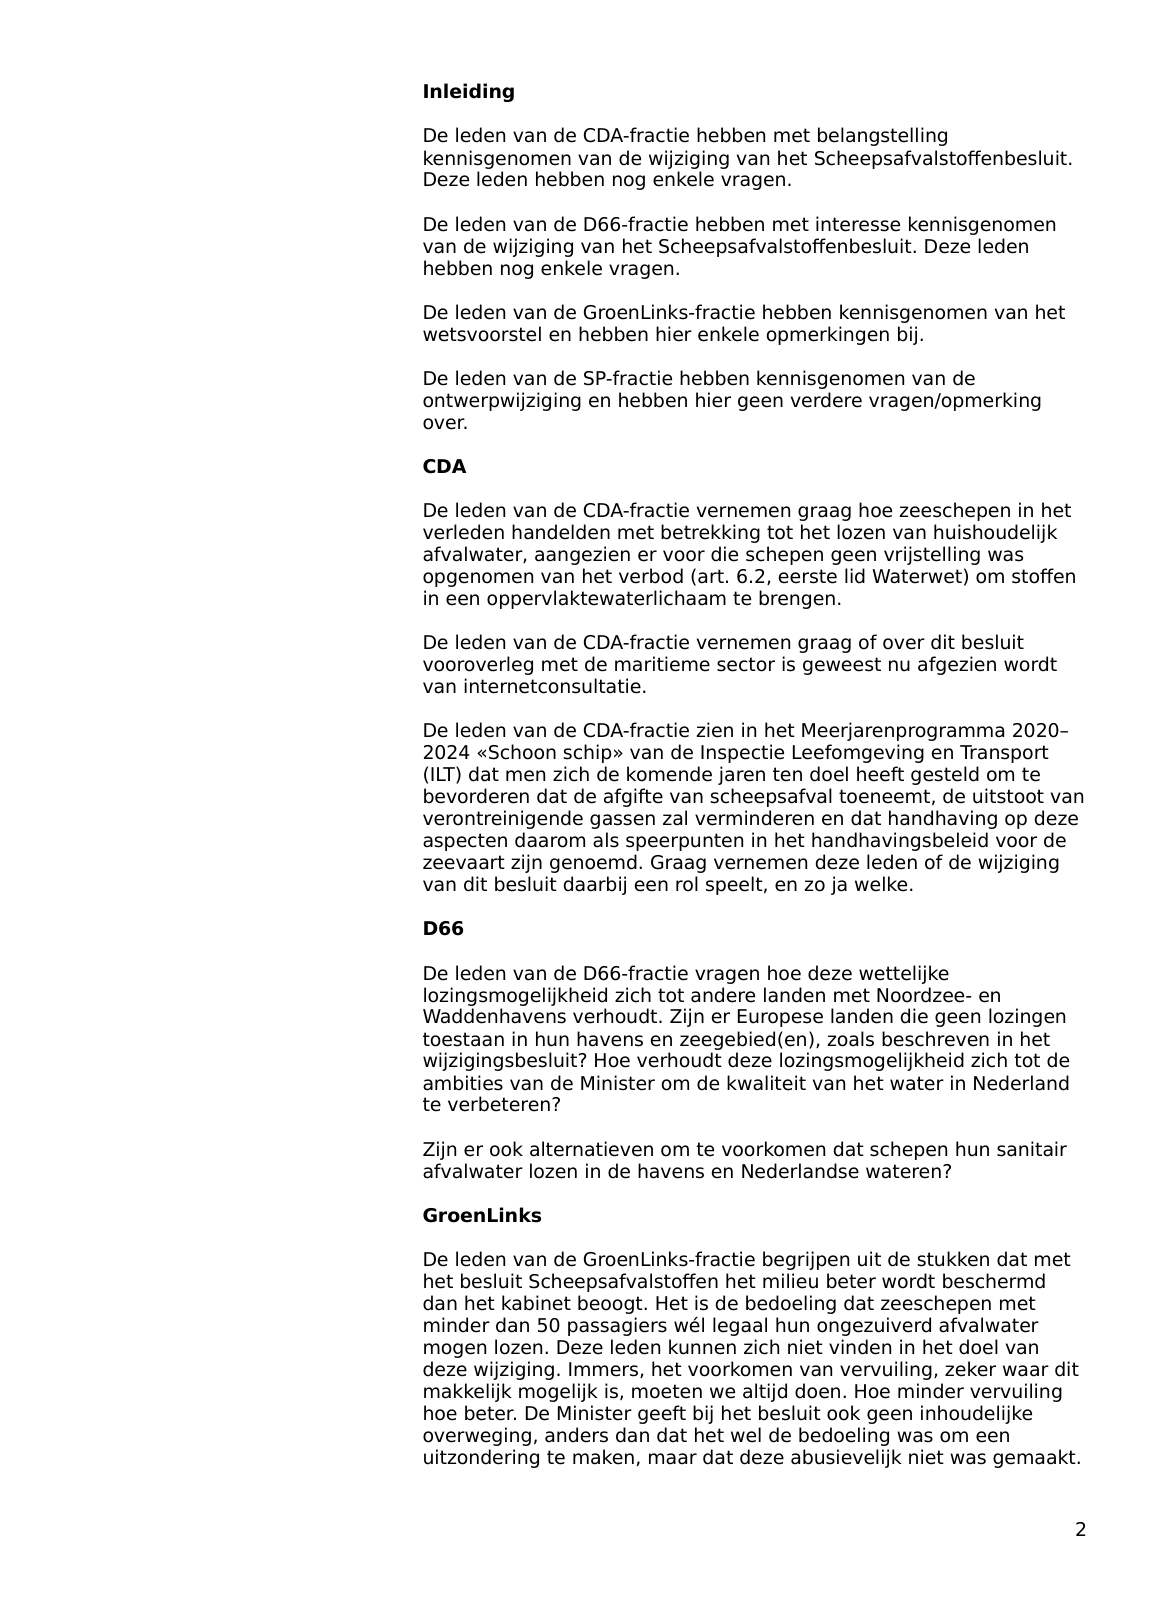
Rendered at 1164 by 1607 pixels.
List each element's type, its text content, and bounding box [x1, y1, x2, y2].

text De leden van de D66-fractie hebben met interesse kennisgenomen van de wijziging van het Scheepsafvalstoffenbesluit. Deze leden hebben nog enkele vragen. [422, 213, 1087, 279]
text Zijn er ook alternatieven om te voorkomen dat schepen hun sanitair afvalwater lozen in de havens en Nederlandse wateren? [422, 1138, 1087, 1182]
text De leden van de GroenLinks-fractie hebben kennisgenomen van het wetsvoorstel en hebben hier enkele opmerkingen bij. [422, 302, 1087, 346]
text De leden van de CDA-fractie vernemen graag of over dit besluit vooroverleg met de maritieme sector is geweest nu afgezien wordt van internetconsultatie. [422, 632, 1087, 698]
text De leden van de SP-fractie hebben kennisgenomen van de ontwerpwijziging en hebben hier geen verdere vragen/opmerking over. [422, 368, 1087, 434]
text De leden van de GroenLinks-fractie begrijpen uit de stukken dat met het besluit Scheepsafvalstoffen het milieu beter wordt beschermd dan het kabinet beoogt. Het is de bedoeling dat zeeschepen met minder dan 50 passagiers wél legaal hun ongezuiverd afvalwater mogen lozen. Deze leden kunnen zich niet vinden in het doel van deze wijziging. Immers, het voorkomen van vervuiling, zeker waar dit makkelijk mogelijk is, moeten we altijd doen. Hoe minder vervuiling hoe beter. De Minister geeft bij het besluit ook geen inhoudelijke overweging, anders dan dat het wel de bedoeling was om een uitzondering te maken, maar dat deze abusievelijk niet was gemaakt. [422, 1249, 1087, 1469]
text De leden van de D66-fractie vragen hoe deze wettelijke lozingsmogelijkheid zich tot andere landen met Noordzee- en Waddenhavens verhoudt. Zijn er Europese landen die geen lozingen toestaan in hun havens en zeegebied(en), zoals beschreven in het wijzigingsbesluit? Hoe verhoudt deze lozingsmogelijkheid zich tot de ambities van de Minister om de kwaliteit van het water in Nederland te verbeteren? [422, 962, 1087, 1116]
text De leden van de CDA-fractie zien in het Meerjarenprogramma 2020–2024 «Schoon schip» van de Inspectie Leefomgeving en Transport (ILT) dat men zich de komende jaren ten doel heeft gesteld om te bevorderen dat de afgifte van scheepsafval toeneemt, de uitstoot van verontreinigende gassen zal verminderen en dat handhaving op deze aspecten daarom als speerpunten in het handhavingsbeleid voor de zeevaart zijn genoemd. Graag vernemen deze leden of de wijziging van dit besluit daarbij een rol speelt, en zo ja welke. [422, 720, 1087, 896]
text De leden van de CDA-fractie vernemen graag hoe zeeschepen in het verleden handelden met betrekking tot het lozen van huishoudelijk afvalwater, aangezien er voor die schepen geen vrijstelling was opgenomen van het verbod (art. 6.2, eerste lid Waterwet) om stoffen in een oppervlaktewaterlichaam te brengen. [422, 500, 1087, 610]
subtitle D66 [422, 918, 1087, 940]
subtitle GroenLinks [422, 1205, 1087, 1227]
subtitle Inleiding [422, 81, 1087, 103]
text De leden van de CDA-fractie hebben met belangstelling kennisgenomen van de wijziging van het Scheepsafvalstoffenbesluit. Deze leden hebben nog enkele vragen. [422, 125, 1087, 191]
subtitle CDA [422, 456, 1087, 478]
